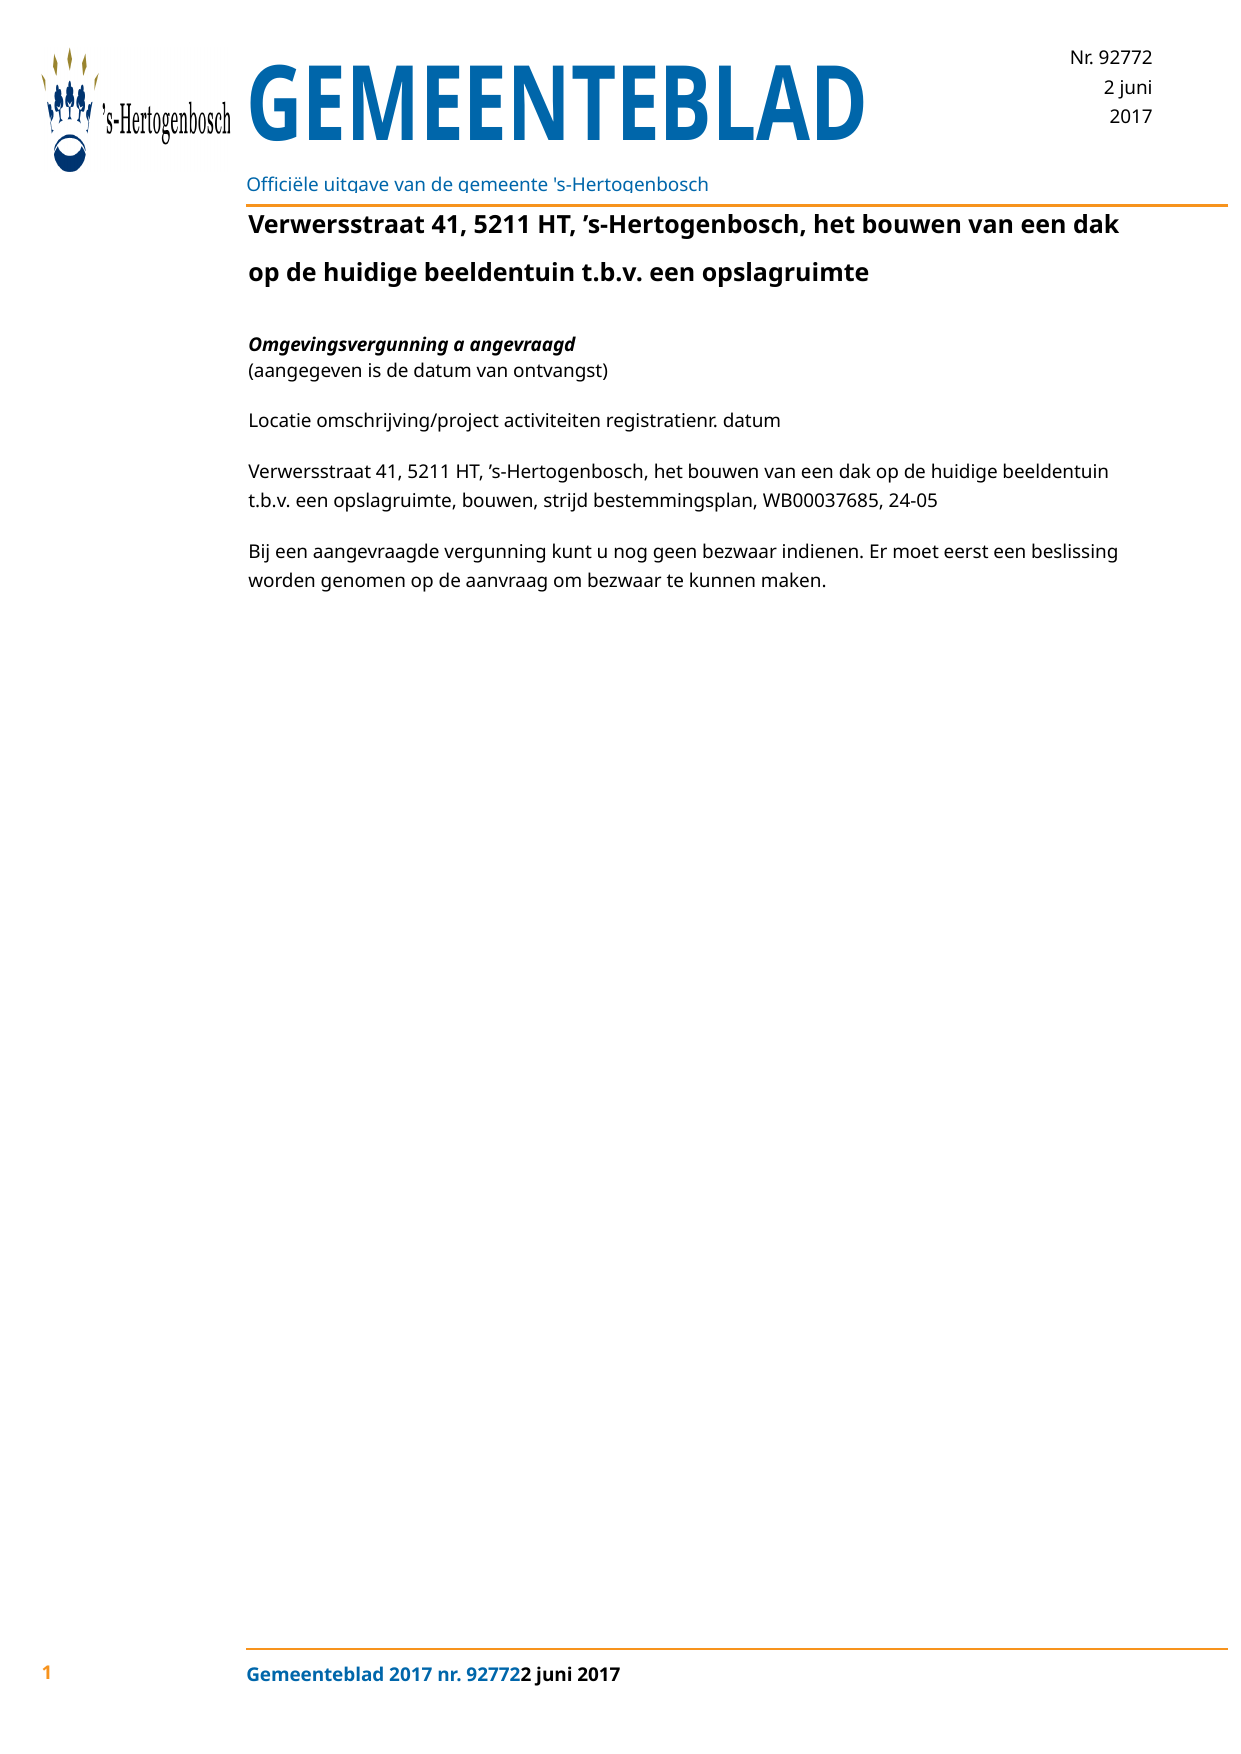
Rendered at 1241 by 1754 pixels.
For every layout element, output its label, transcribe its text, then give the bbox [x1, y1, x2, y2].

text Locatie omschrijving/project activiteiten registratienr. datum [248, 408, 1152, 433]
text Verwersstraat 41, 5211 HT, ’s-Hertogenbosch, het bouwen van een dak op de huidige beeldentuin t.b.v. een opslagruimte [248, 207, 1152, 288]
text Bij een aangevraagde vergunning kunt u nog geen bezwaar indienen. Er moet eerst een beslissing worden genomen op de aanvraag om bezwaar te kunnen maken. [248, 538, 1152, 593]
text Omgevingsvergunning a angevraagd [248, 331, 1152, 357]
text Verwersstraat 41, 5211 HT, ’s-Hertogenbosch, het bouwen van een dak op de huidige beeldentuin t.b.v. een opslagruimte, bouwen, strijd bestemmingsplan, WB00037685, 24-05 [248, 458, 1152, 513]
text (aangegeven is de datum van ontvangst) [248, 357, 1152, 383]
picture [41, 47, 231, 172]
